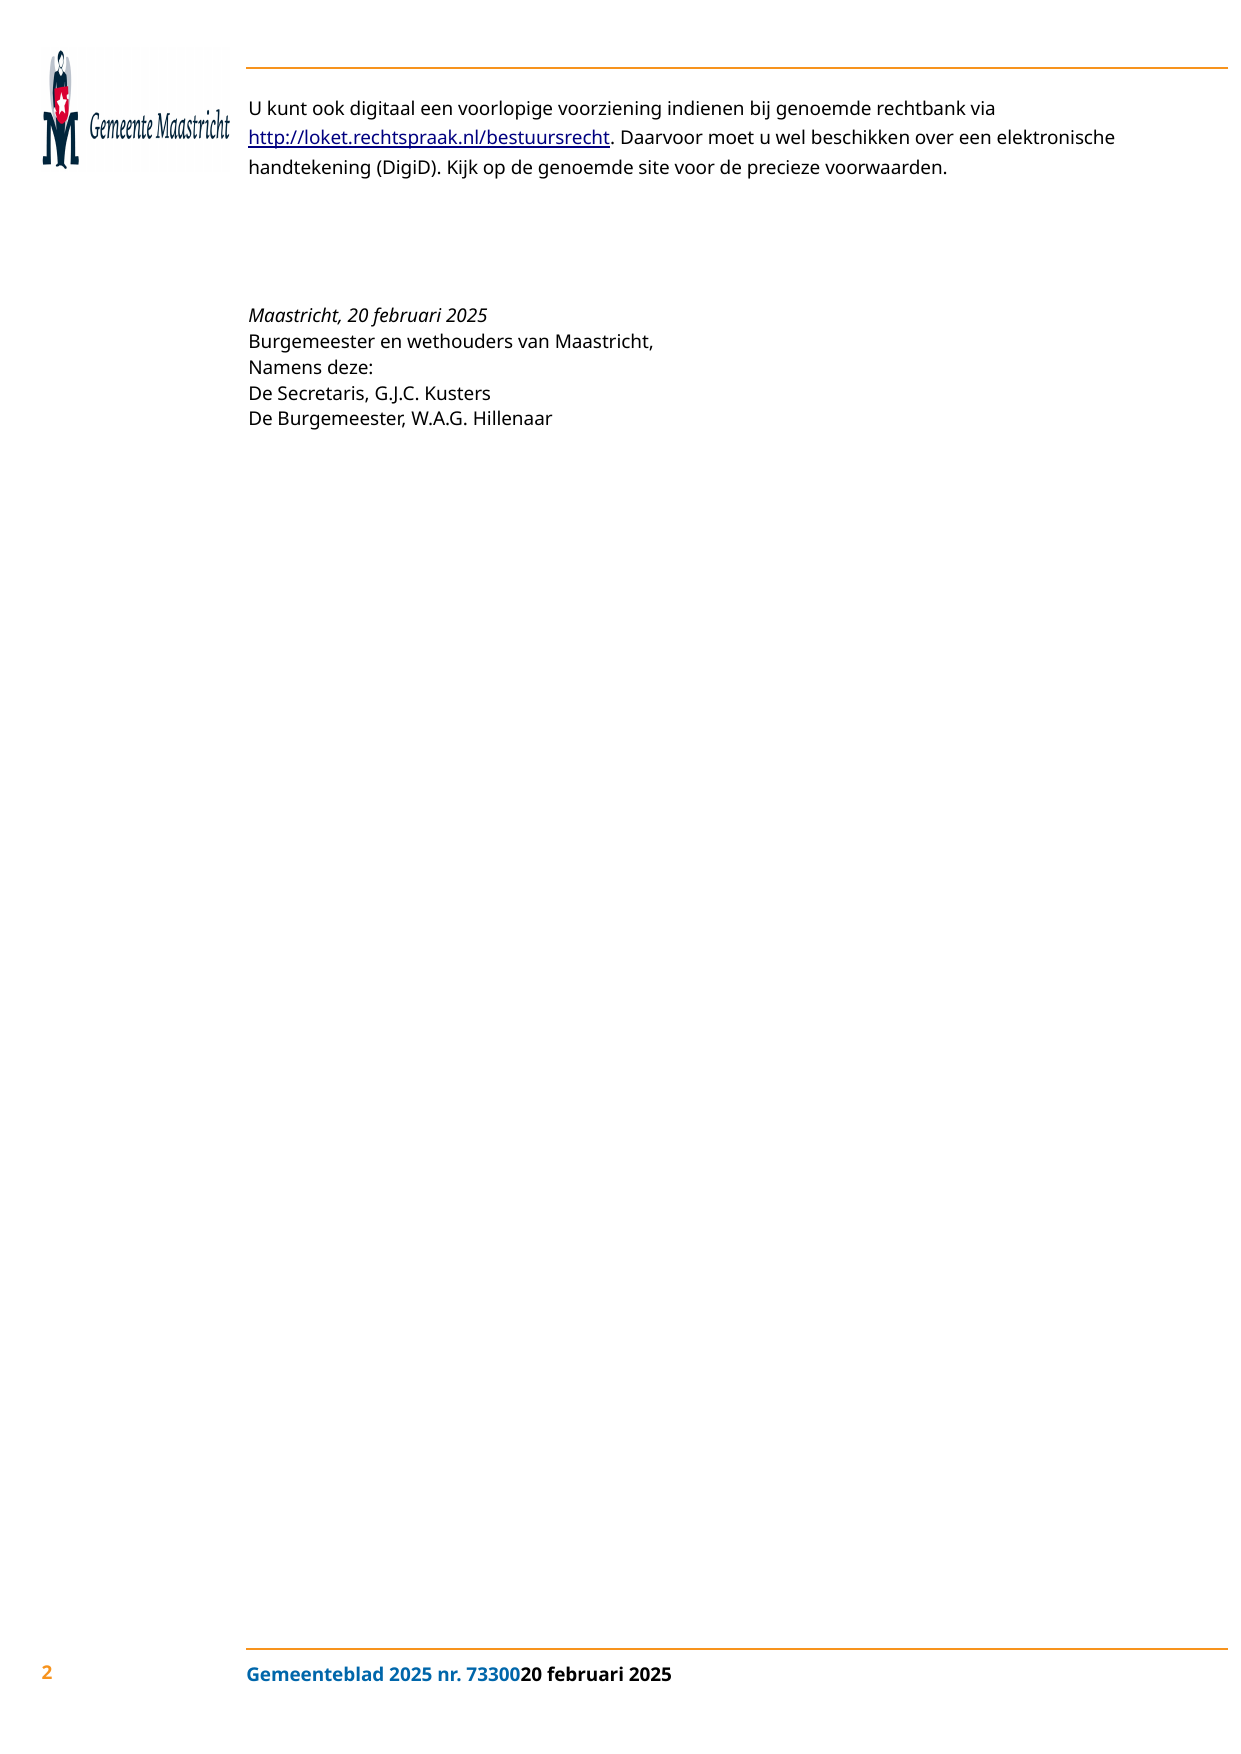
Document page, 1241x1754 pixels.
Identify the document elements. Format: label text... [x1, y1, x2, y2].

text U kunt ook digitaal een voorlopige voorziening indienen bij genoemde rechtbank via http://loket.rechtspraak.nl/bestuursrecht. Daarvoor moet u wel beschikken over een elektronische handtekening (DigiD). Kijk op de genoemde site voor de precieze voorwaarden. [248, 95, 1152, 180]
text Burgemeester en wethouders van Maastricht, [248, 328, 1152, 354]
text De Secretaris, G.J.C. Kusters [248, 380, 1152, 406]
picture [41, 47, 231, 172]
text Namens deze: [248, 354, 1152, 380]
text De Burgemeester, W.A.G. Hillenaar [248, 406, 1152, 431]
text Maastricht, 20 februari 2025 [248, 303, 1152, 328]
